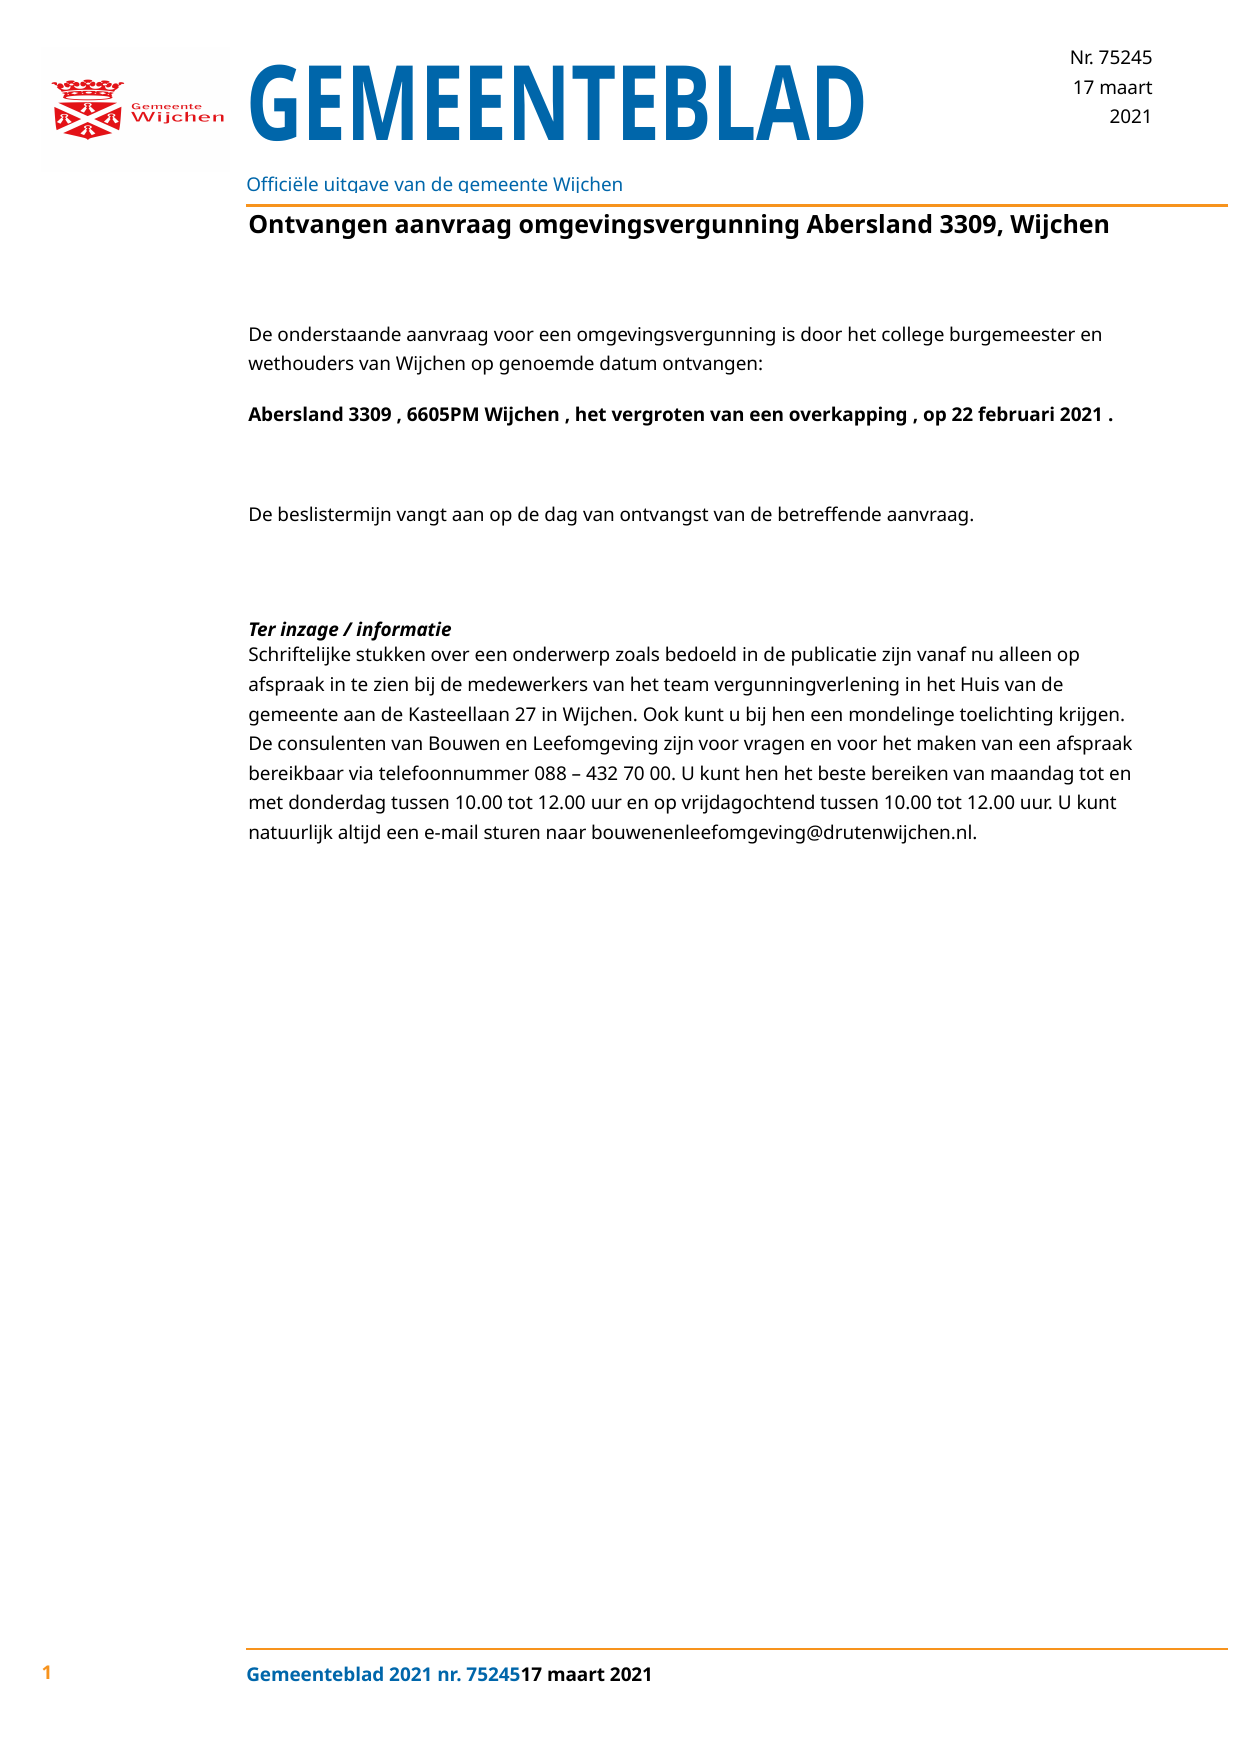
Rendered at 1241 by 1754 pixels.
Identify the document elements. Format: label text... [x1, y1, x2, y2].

text Ter inzage / informatie [248, 616, 1152, 642]
text Ontvangen aanvraag omgevingsvergunning Abersland 3309, Wijchen [248, 207, 1152, 241]
text De beslistermijn vangt aan op de dag van ontvangst van de betreffende aanvraag. [248, 502, 1152, 527]
text Abersland 3309 , 6605PM Wijchen , het vergroten van een overkapping , op 22 februari 2021 . [248, 401, 1152, 426]
picture [41, 47, 231, 172]
text Schriftelijke stukken over een onderwerp zoals bedoeld in de publicatie zijn vanaf nu alleen op afspraak in te zien bij de medewerkers van het team vergunningverlening in het Huis van de gemeente aan de Kasteellaan 27 in Wijchen. Ook kunt u bij hen een mondelinge toelichting krijgen. De consulenten van Bouwen en Leefomgeving zijn voor vragen en voor het maken van een afspraak bereikbaar via telefoonnummer 088 – 432 70 00. U kunt hen het beste bereiken van maandag tot en met donderdag tussen 10.00 tot 12.00 uur en op vrijdagochtend tussen 10.00 tot 12.00 uur. U kunt natuurlijk altijd een e-mail sturen naar bouwenenleefomgeving@drutenwijchen.nl. [248, 642, 1152, 845]
text De onderstaande aanvraag voor een omgevingsvergunning is door het college burgemeester en wethouders van Wijchen op genoemde datum ontvangen: [248, 321, 1152, 376]
